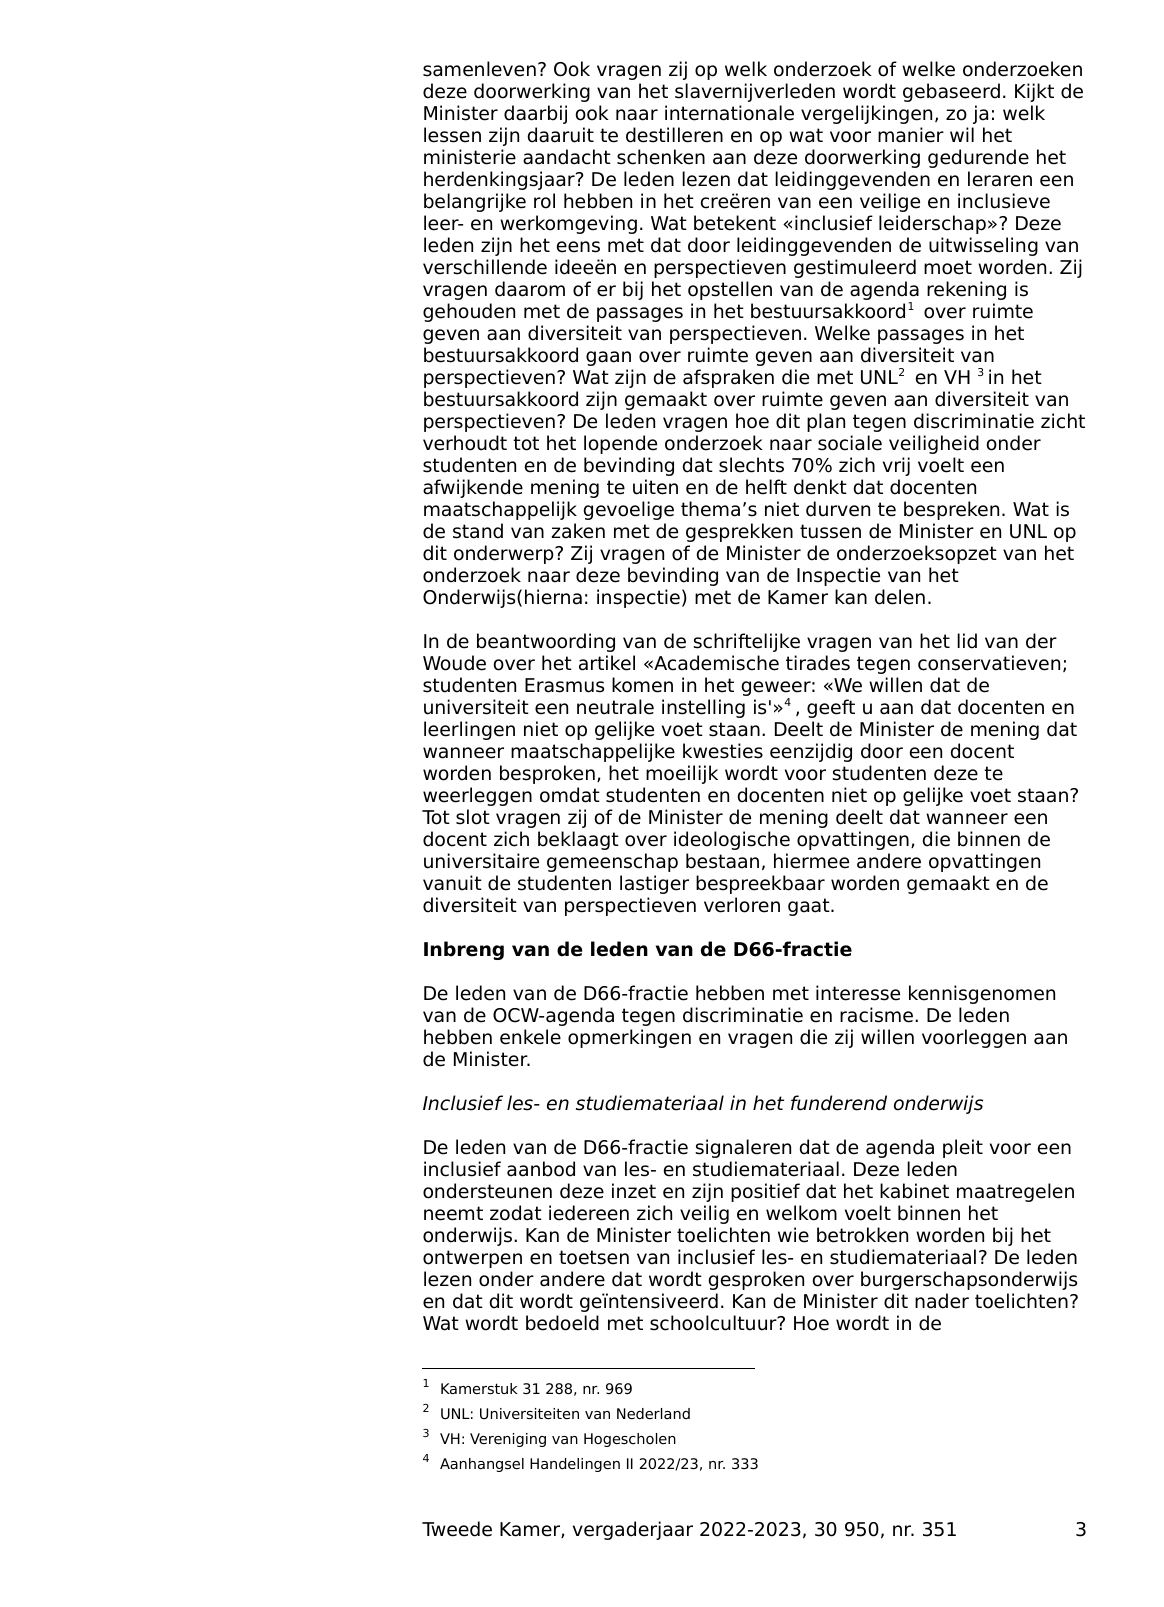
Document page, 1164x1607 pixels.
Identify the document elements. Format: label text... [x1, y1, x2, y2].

text Aanhangsel Handelingen II 2022/23, nr. 333 [422, 1452, 1087, 1474]
text De leden van de D66-fractie hebben met interesse kennisgenomen van de OCW-agenda tegen discriminatie en racisme. De leden hebben enkele opmerkingen en vragen die zij willen voorleggen aan de Minister. [422, 983, 1087, 1071]
text UNL: Universiteiten van Nederland [422, 1402, 1087, 1424]
text samenleven? Ook vragen zij op welk onderzoek of welke onderzoeken deze doorwerking van het slavernijverleden wordt gebaseerd. Kijkt de Minister daarbij ook naar internationale vergelijkingen, zo ja: welk lessen zijn daaruit te destilleren en op wat voor manier wil het ministerie aandacht schenken aan deze doorwerking gedurende het herdenkingsjaar? De leden lezen dat leidinggevenden en leraren een belangrijke rol hebben in het creëren van een veilige en inclusieve leer- en werkomgeving. Wat betekent «inclusief leiderschap»? Deze leden zijn het eens met dat door leidinggevenden de uitwisseling van verschillende ideeën en perspectieven gestimuleerd moet worden. Zij vragen daarom of er bij het opstellen van de agenda rekening is gehouden met de passages in het bestuursakkoord over ruimte geven aan diversiteit van perspectieven. Welke passages in het bestuursakkoord gaan over ruimte geven aan diversiteit van perspectieven? Wat zijn de afspraken die met UNL en VH in het bestuursakkoord zijn gemaakt over ruimte geven aan diversiteit van perspectieven? De leden vragen hoe dit plan tegen discriminatie zicht verhoudt tot het lopende onderzoek naar sociale veiligheid onder studenten en de bevinding dat slechts 70% zich vrij voelt een afwijkende mening te uiten en de helft denkt dat docenten maatschappelijk gevoelige thema’s niet durven te bespreken. Wat is de stand van zaken met de gesprekken tussen de Minister en UNL op dit onderwerp? Zij vragen of de Minister de onderzoeksopzet van het onderzoek naar deze bevinding van de Inspectie van het Onderwijs(hierna: inspectie) met de Kamer kan delen. [422, 59, 1087, 608]
text De leden van de D66-fractie signaleren dat de agenda pleit voor een inclusief aanbod van les- en studiemateriaal. Deze leden ondersteunen deze inzet en zijn positief dat het kabinet maatregelen neemt zodat iedereen zich veilig en welkom voelt binnen het onderwijs. Kan de Minister toelichten wie betrokken worden bij het ontwerpen en toetsen van inclusief les- en studiemateriaal? De leden lezen onder andere dat wordt gesproken over burgerschapsonderwijs en dat dit wordt geïntensiveerd. Kan de Minister dit nader toelichten? Wat wordt bedoeld met schoolcultuur? Hoe wordt in de [422, 1137, 1087, 1335]
text VH: Vereniging van Hogescholen [422, 1427, 1087, 1449]
subtitle Inclusief les- en studiemateriaal in het funderend onderwijs [422, 1093, 1087, 1115]
text Kamerstuk 31 288, nr. 969 [422, 1377, 1087, 1399]
text In de beantwoording van de schriftelijke vragen van het lid van der Woude over het artikel «Academische tirades tegen conservatieven; studenten Erasmus komen in het geweer: «We willen dat de universiteit een neutrale instelling is'», geeft u aan dat docenten en leerlingen niet op gelijke voet staan. Deelt de Minister de mening dat wanneer maatschappelijke kwesties eenzijdig door een docent worden besproken, het moeilijk wordt voor studenten deze te weerleggen omdat studenten en docenten niet op gelijke voet staan? Tot slot vragen zij of de Minister de mening deelt dat wanneer een docent zich beklaagt over ideologische opvattingen, die binnen de universitaire gemeenschap bestaan, hiermee andere opvattingen vanuit de studenten lastiger bespreekbaar worden gemaakt en de diversiteit van perspectieven verloren gaat. [422, 631, 1087, 916]
subtitle Inbreng van de leden van de D66-fractie [422, 939, 1087, 961]
